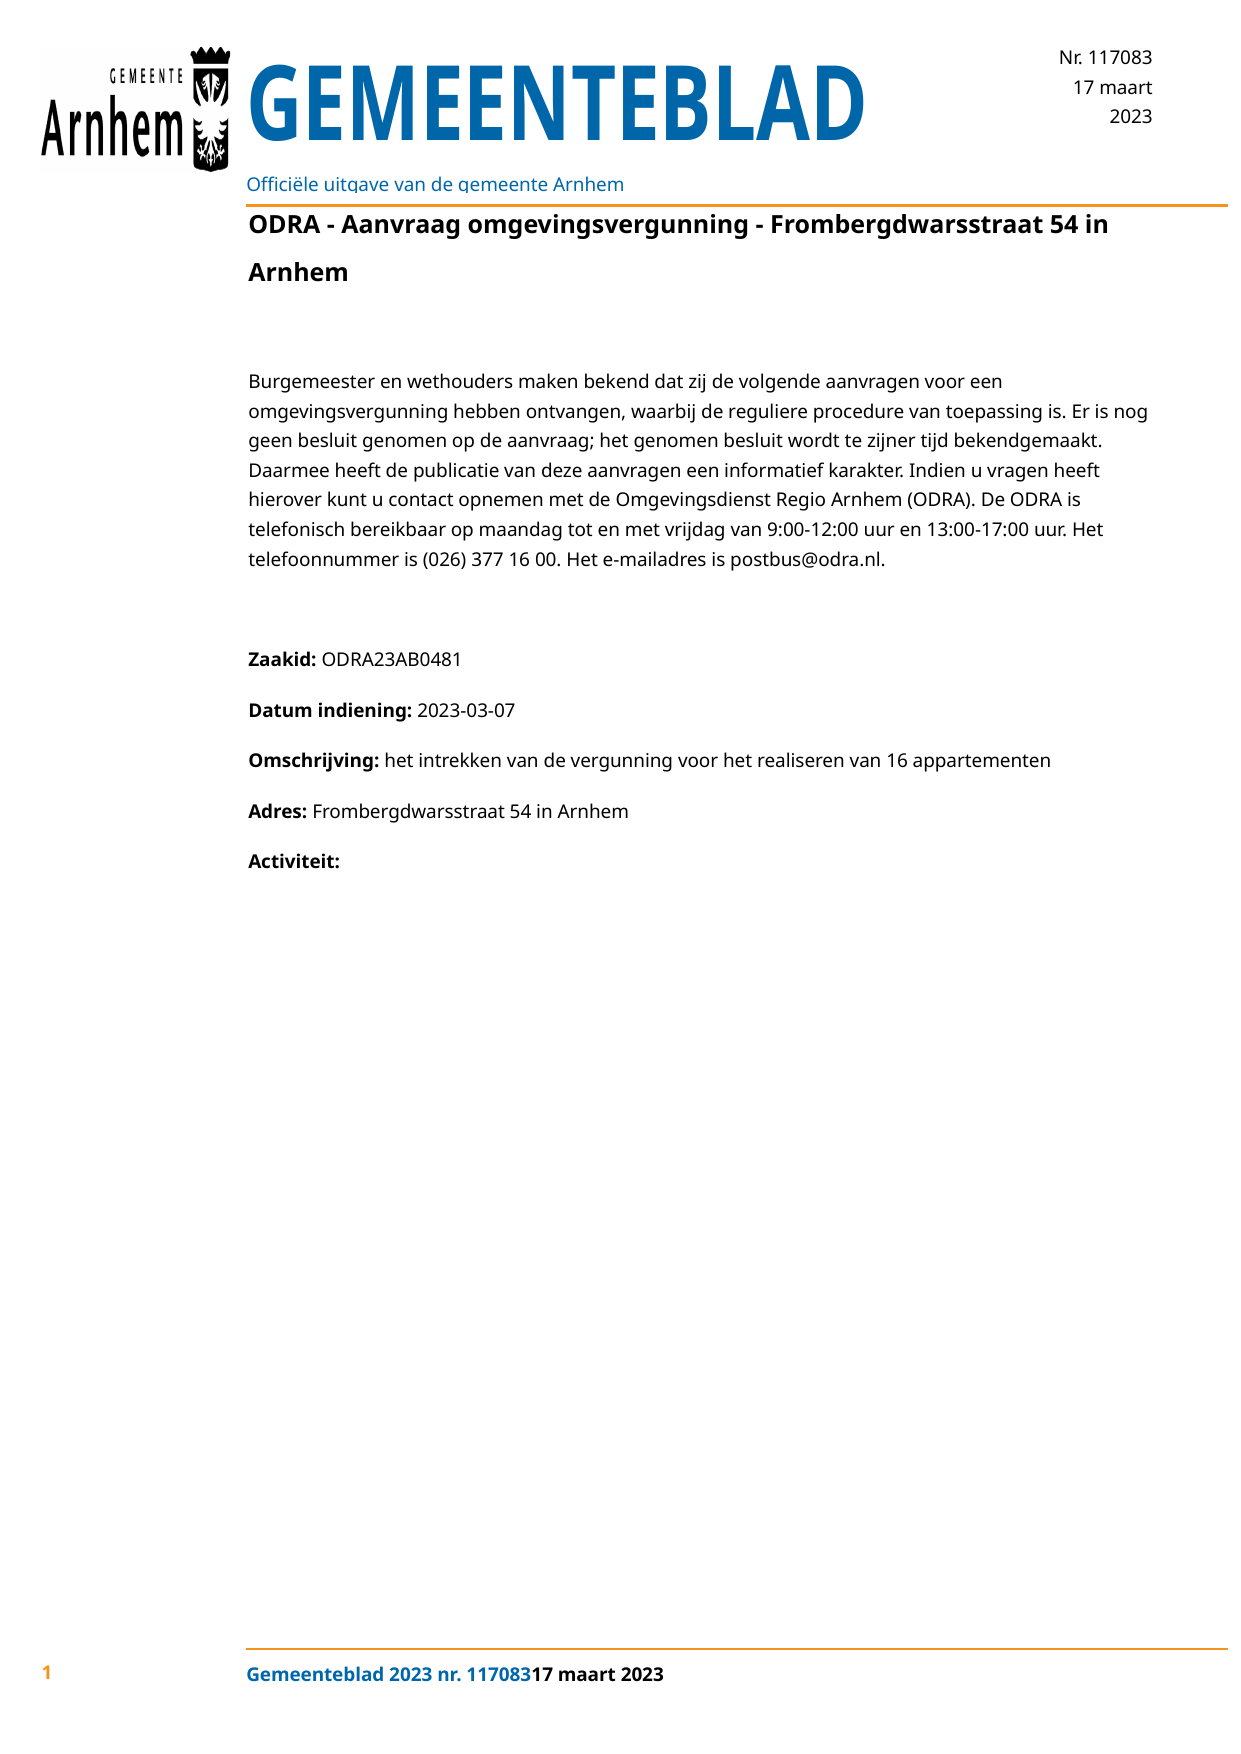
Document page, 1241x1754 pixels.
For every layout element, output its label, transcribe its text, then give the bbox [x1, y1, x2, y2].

picture [41, 47, 231, 172]
text Datum indiening: 2023-03-07 [248, 697, 1152, 723]
text ODRA - Aanvraag omgevingsvergunning - Frombergdwarsstraat 54 in Arnhem [248, 207, 1152, 288]
text Adres: Frombergdwarsstraat 54 in Arnhem [248, 798, 1152, 824]
text Activiteit: [248, 848, 1152, 874]
text Zaakid: ODRA23AB0481 [248, 647, 1152, 672]
text Burgemeester en wethouders maken bekend dat zij de volgende aanvragen voor een omgevingsvergunning hebben ontvangen, waarbij de reguliere procedure van toepassing is. Er is nog geen besluit genomen op de aanvraag; het genomen besluit wordt te zijner tijd bekendgemaakt. Daarmee heeft de publicatie van deze aanvragen een informatief karakter. Indien u vragen heeft hierover kunt u contact opnemen met de Omgevingsdienst Regio Arnhem (ODRA). De ODRA is telefonisch bereikbaar op maandag tot en met vrijdag van 9:00-12:00 uur en 13:00-17:00 uur. Het telefoonnummer is (026) 377 16 00. Het e-mailadres is postbus@odra.nl. [248, 368, 1152, 572]
text Omschrijving: het intrekken van de vergunning voor het realiseren van 16 appartementen [248, 747, 1152, 773]
